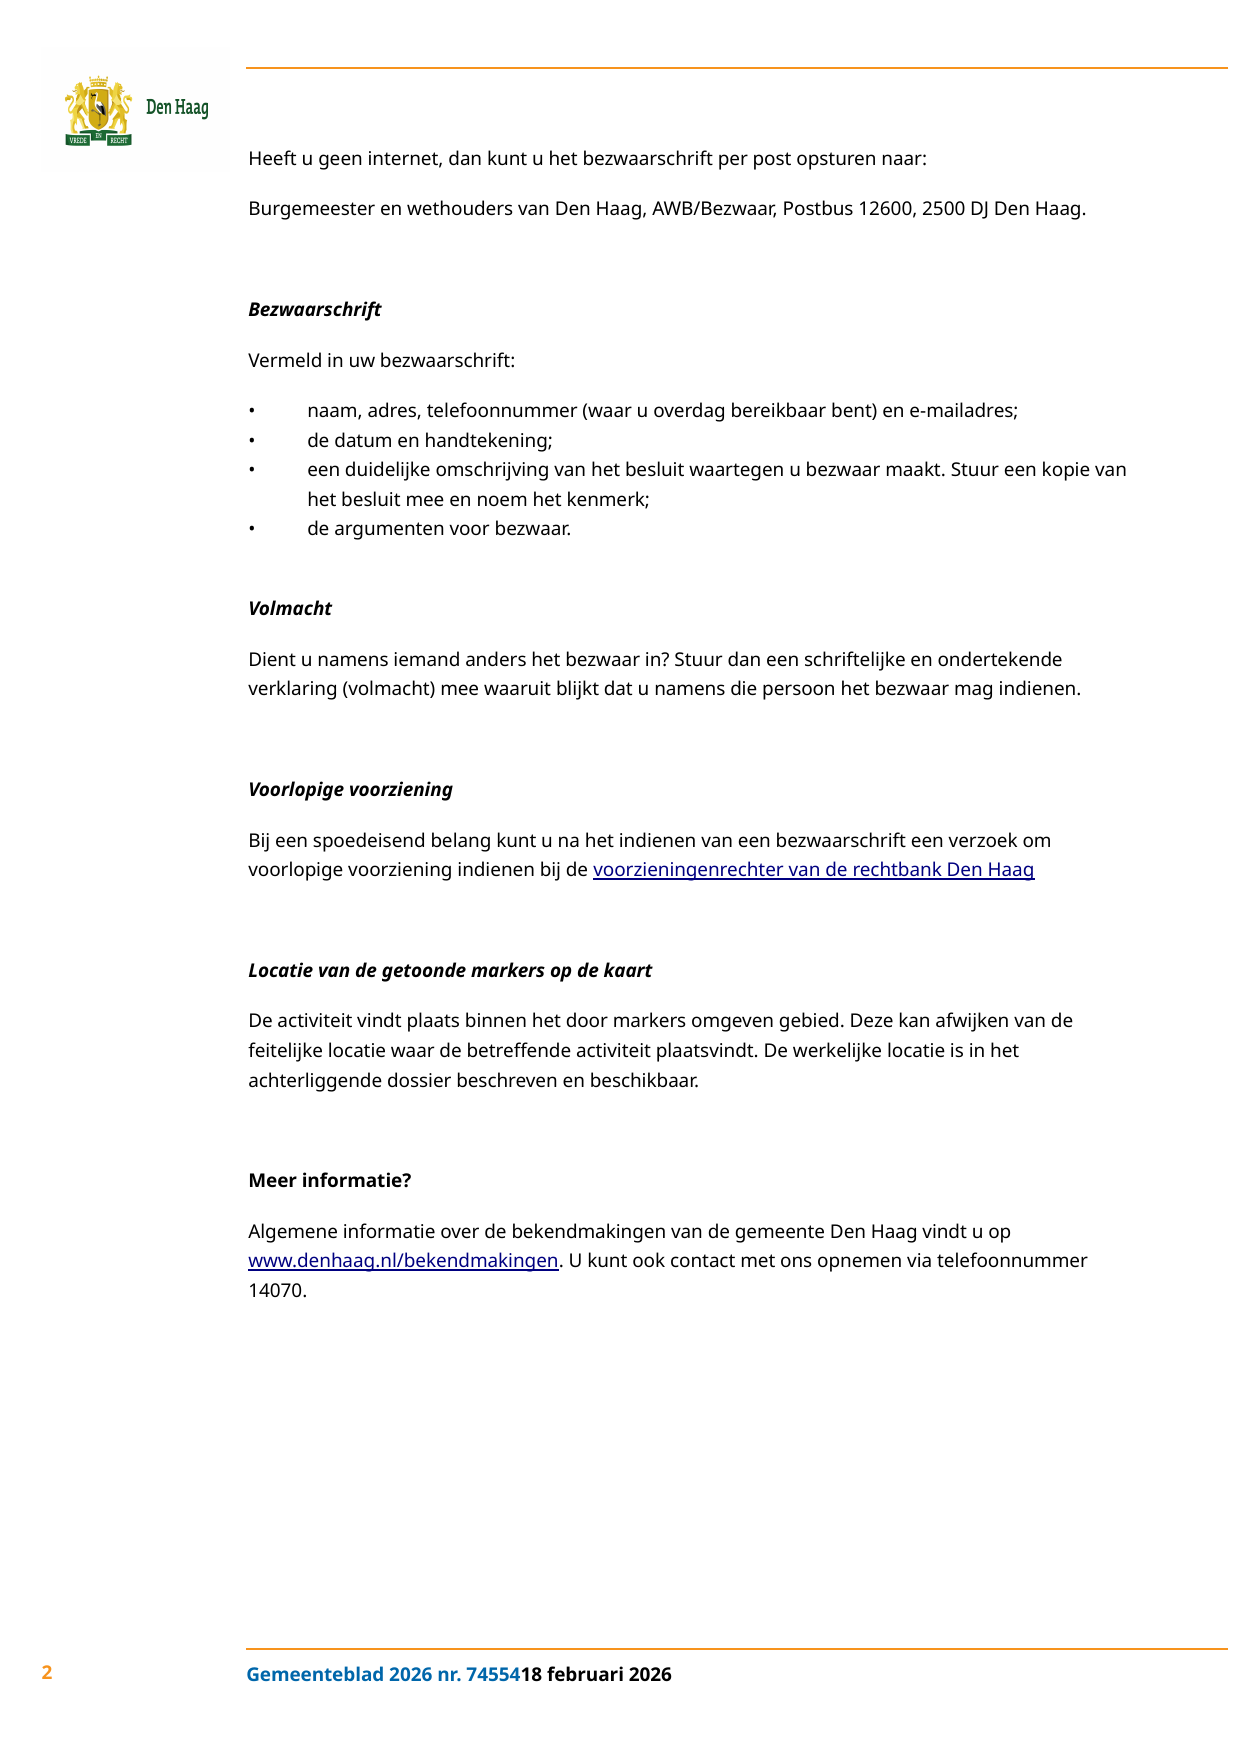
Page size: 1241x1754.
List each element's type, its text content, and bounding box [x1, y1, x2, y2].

picture [41, 47, 231, 172]
text Volmacht [248, 596, 1152, 621]
text Meer informatie? [248, 1168, 1152, 1193]
text Burgemeester en wethouders van Den Haag, AWB/Bezwaar, Postbus 12600, 2500 DJ Den Haag. [248, 196, 1152, 221]
text Algemene informatie over de bekendmakingen van de gemeente Den Haag vindt u op www.denhaag.nl/bekendmakingen. U kunt ook contact met ons opnemen via telefoonnummer 14070. [248, 1218, 1152, 1303]
list een duidelijke omschrijving van het besluit waartegen u bezwaar maakt. Stuur een kopie van het besluit mee en noem het kenmerk; [248, 456, 1152, 512]
text Vermeld in uw bezwaarschrift: [248, 347, 1152, 373]
text De activiteit vindt plaats binnen het door markers omgeven gebied. Deze kan afwijken van de feitelijke locatie waar de betreffende activiteit plaatsvindt. De werkelijke locatie is in het achterliggende dossier beschreven en beschikbaar. [248, 1008, 1152, 1093]
text Dient u namens iemand anders het bezwaar in? Stuur dan een schriftelijke en ondertekende verklaring (volmacht) mee waaruit blijkt dat u namens die persoon het bezwaar mag indienen. [248, 646, 1152, 701]
text Bij een spoedeisend belang kunt u na het indienen van een bezwaarschrift een verzoek om voorlopige voorziening indienen bij de voorzieningenrechter van de rechtbank Den Haag [248, 827, 1152, 882]
text Voorlopige voorziening [248, 776, 1152, 802]
list naam, adres, telefoonnummer (waar u overdag bereikbaar bent) en e-mailadres; [248, 397, 1152, 423]
text Bezwaarschrift [248, 296, 1152, 322]
list de datum en handtekening; [248, 427, 1152, 453]
text Locatie van de getoonde markers op de kaart [248, 957, 1152, 983]
list de argumenten voor bezwaar. [248, 516, 1152, 541]
text Heeft u geen internet, dan kunt u het bezwaarschrift per post opsturen naar: [248, 145, 1152, 171]
